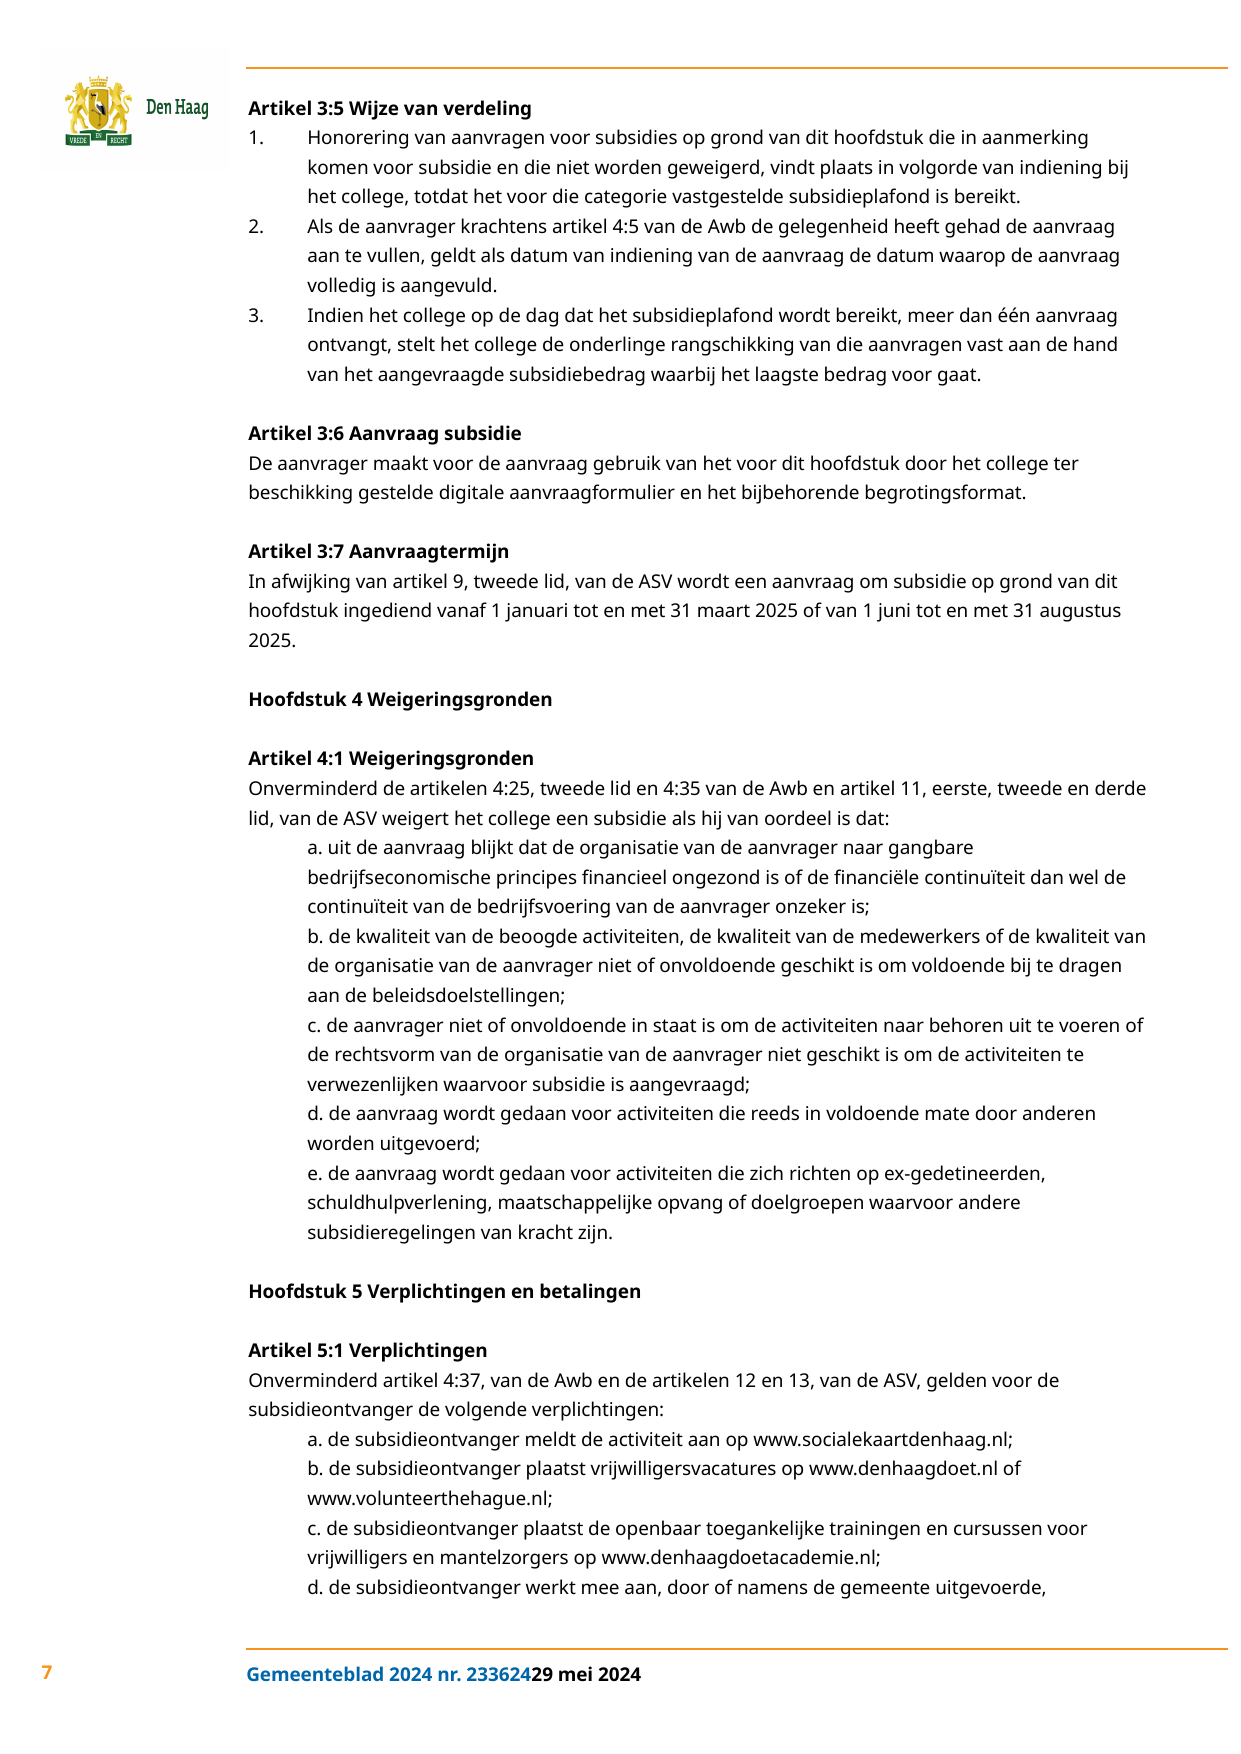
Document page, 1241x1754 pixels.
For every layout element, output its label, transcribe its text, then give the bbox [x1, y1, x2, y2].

list Indien het college op de dag dat het subsidieplafond wordt bereikt, meer dan één aanvraag ontvangt, stelt het college de onderlinge rangschikking van die aanvragen vast aan de hand van het aangevraagde subsidiebedrag waarbij het laagste bedrag voor gaat. [248, 302, 1152, 387]
list d. de subsidieontvanger werkt mee aan, door of namens de gemeente uitgevoerde, [248, 1574, 1152, 1600]
text Artikel 3:6 Aanvraag subsidie [248, 420, 1152, 446]
text Artikel 4:1 Weigeringsgronden [248, 746, 1152, 771]
list b. de kwaliteit van de beoogde activiteiten, de kwaliteit van de medewerkers of de kwaliteit van de organisatie van de aanvrager niet of onvoldoende geschikt is om voldoende bij te dragen aan de beleidsdoelstellingen; [248, 923, 1152, 1008]
list b. de subsidieontvanger plaatst vrijwilligersvacatures op www.denhaagdoet.nl of www.volunteerthehague.nl; [248, 1456, 1152, 1511]
list a. de subsidieontvanger meldt de activiteit aan op www.socialekaartdenhaag.nl; [248, 1426, 1152, 1452]
text Artikel 5:1 Verplichtingen [248, 1337, 1152, 1363]
picture [41, 47, 231, 172]
text Hoofdstuk 5 Verplichtingen en betalingen [248, 1278, 1152, 1304]
list c. de aanvrager niet of onvoldoende in staat is om de activiteiten naar behoren uit te voeren of de rechtsvorm van de organisatie van de aanvrager niet geschikt is om de activiteiten te verwezenlijken waarvoor subsidie is aangevraagd; [248, 1012, 1152, 1097]
list Als de aanvrager krachtens artikel 4:5 van de Awb de gelegenheid heeft gehad de aanvraag aan te vullen, geldt als datum van indiening van de aanvraag de datum waarop de aanvraag volledig is aangevuld. [248, 213, 1152, 298]
text De aanvrager maakt voor de aanvraag gebruik van het voor dit hoofdstuk door het college ter beschikking gestelde digitale aanvraagformulier en het bijbehorende begrotingsformat. [248, 450, 1152, 505]
text Onverminderd de artikelen 4:25, tweede lid en 4:35 van de Awb en artikel 11, eerste, tweede en derde lid, van de ASV weigert het college een subsidie als hij van oordeel is dat: [248, 775, 1152, 831]
list e. de aanvraag wordt gedaan voor activiteiten die zich richten op ex-gedetineerden, schuldhulpverlening, maatschappelijke opvang of doelgroepen waarvoor andere subsidieregelingen van kracht zijn. [248, 1160, 1152, 1245]
text Onverminderd artikel 4:37, van de Awb en de artikelen 12 en 13, van de ASV, gelden voor de subsidieontvanger de volgende verplichtingen: [248, 1367, 1152, 1422]
list c. de subsidieontvanger plaatst de openbaar toegankelijke trainingen en cursussen voor vrijwilligers en mantelzorgers op www.denhaagdoetacademie.nl; [248, 1515, 1152, 1570]
text Artikel 3:5 Wijze van verdeling [248, 95, 1152, 121]
text Hoofdstuk 4 Weigeringsgronden [248, 686, 1152, 712]
list Honorering van aanvragen voor subsidies op grond van dit hoofdstuk die in aanmerking komen voor subsidie en die niet worden geweigerd, vindt plaats in volgorde van indiening bij het college, totdat het voor die categorie vastgestelde subsidieplafond is bereikt. [248, 124, 1152, 209]
list a. uit de aanvraag blijkt dat de organisatie van de aanvrager naar gangbare bedrijfseconomische principes financieel ongezond is of de financiële continuïteit dan wel de continuïteit van de bedrijfsvoering van de aanvrager onzeker is; [248, 834, 1152, 919]
text In afwijking van artikel 9, tweede lid, van de ASV wordt een aanvraag om subsidie op grond van dit hoofdstuk ingediend vanaf 1 januari tot en met 31 maart 2025 of van 1 juni tot en met 31 augustus 2025. [248, 568, 1152, 653]
list d. de aanvraag wordt gedaan voor activiteiten die reeds in voldoende mate door anderen worden uitgevoerd; [248, 1101, 1152, 1156]
text Artikel 3:7 Aanvraagtermijn [248, 538, 1152, 564]
